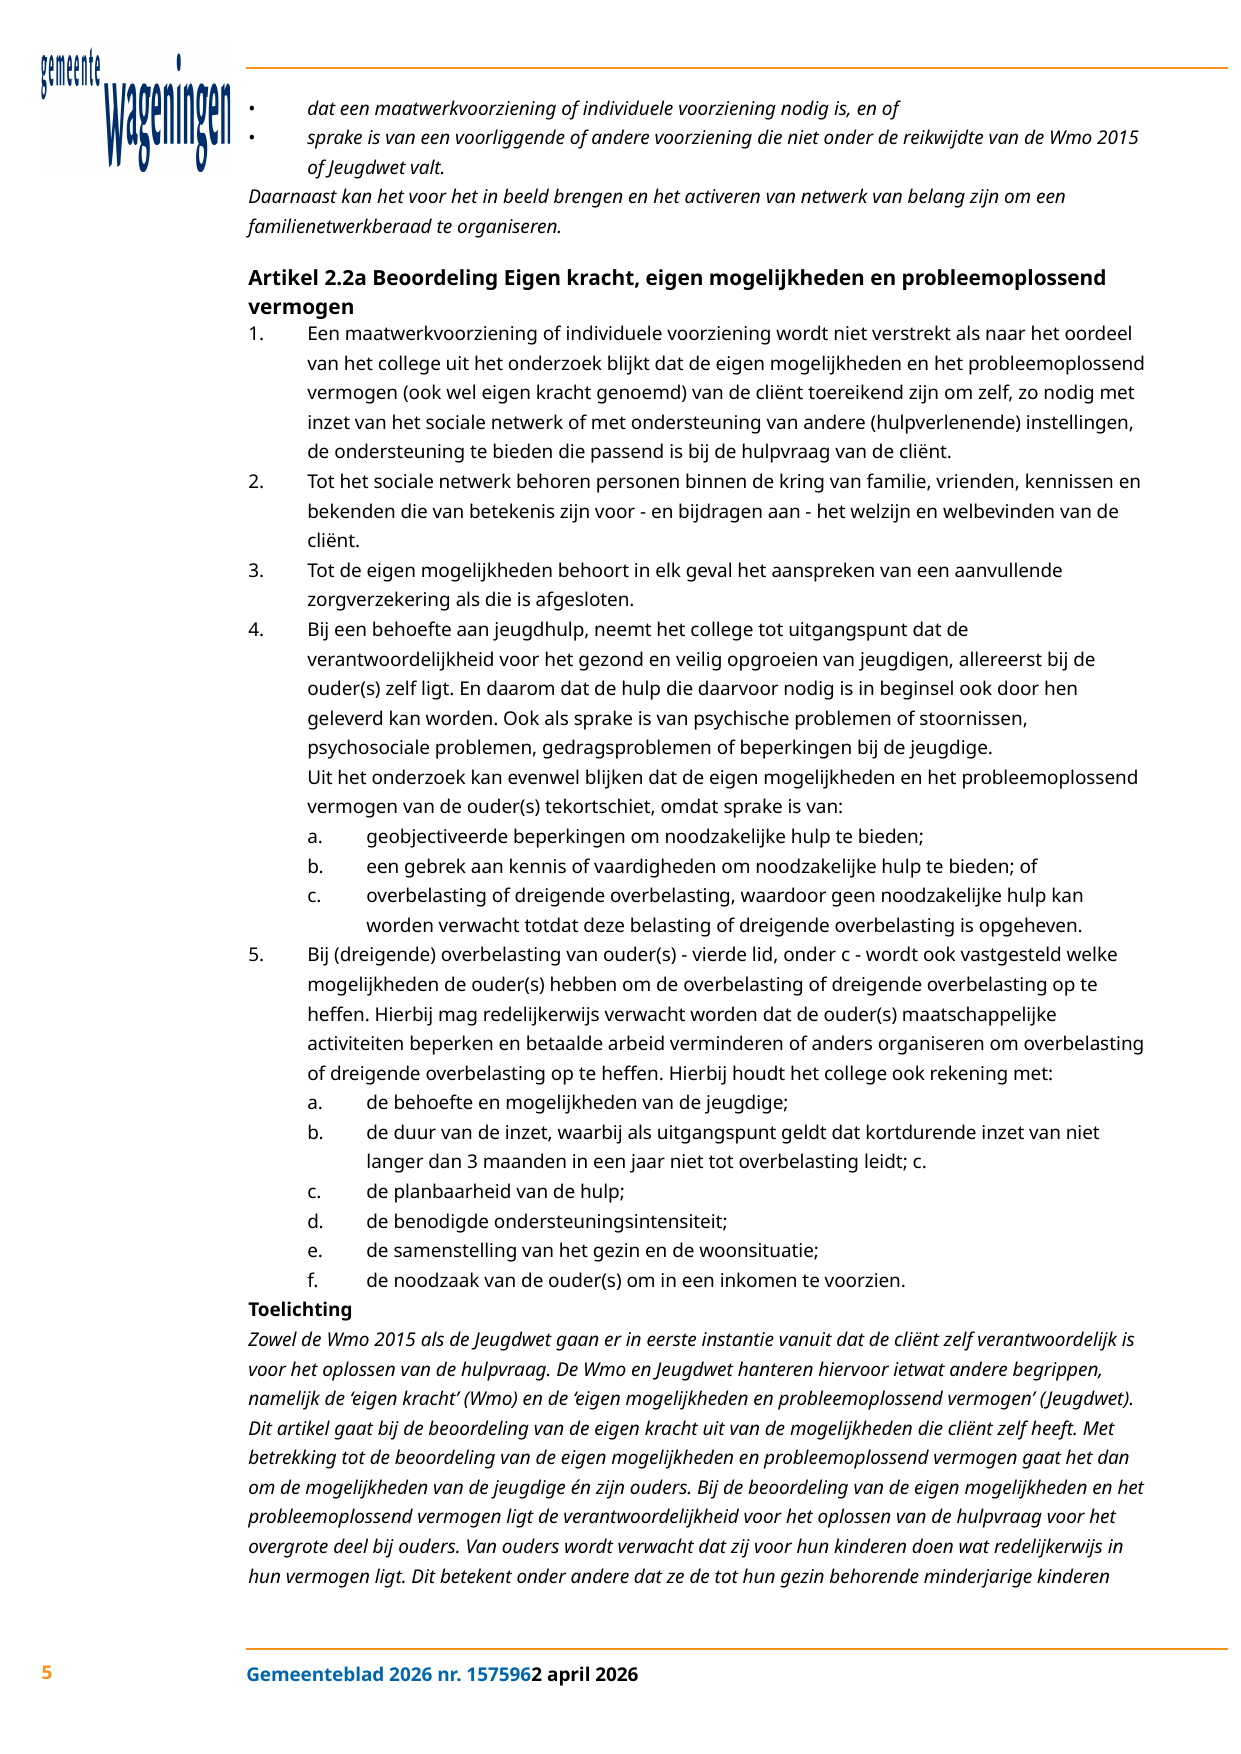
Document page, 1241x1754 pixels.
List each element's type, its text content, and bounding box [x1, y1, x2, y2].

list een gebrek aan kennis of vaardigheden om noodzakelijke hulp te bieden; of [307, 853, 1152, 879]
text Zowel de Wmo 2015 als de Jeugdwet gaan er in eerste instantie vanuit dat de cliënt zelf verantwoordelijk is voor het oplossen van de hulpvraag. De Wmo en Jeugdwet hanteren hiervoor ietwat andere begrippen, namelijk de ‘eigen kracht’ (Wmo) en de ‘eigen mogelijkheden en probleemoplossend vermogen’ (Jeugdwet). Dit artikel gaat bij de beoordeling van de eigen kracht uit van de mogelijkheden die cliënt zelf heeft. Met betrekking tot de beoordeling van de eigen mogelijkheden en probleemoplossend vermogen gaat het dan om de mogelijkheden van de jeugdige én zijn ouders. Bij de beoordeling van de eigen mogelijkheden en het probleemoplossend vermogen ligt de verantwoordelijkheid voor het oplossen van de hulpvraag voor het overgrote deel bij ouders. Van ouders wordt verwacht dat zij voor hun kinderen doen wat redelijkerwijs in hun vermogen ligt. Dit betekent onder andere dat ze de tot hun gezin behorende minderjarige kinderen [248, 1326, 1152, 1589]
list de behoefte en mogelijkheden van de jeugdige; [307, 1089, 1152, 1115]
list Bij een behoefte aan jeugdhulp, neemt het college tot uitgangspunt dat de verantwoordelijkheid voor het gezond en veilig opgroeien van jeugdigen, allereerst bij de ouder(s) zelf ligt. En daarom dat de hulp die daarvoor nodig is in beginsel ook door hen geleverd kan worden. Ook als sprake is van psychische problemen of stoornissen, psychosociale problemen, gedragsproblemen of beperkingen bij de jeugdige. [248, 616, 1152, 760]
text Artikel 2.2a Beoordeling Eigen kracht, eigen mogelijkheden en probleemoplossend vermogen [248, 263, 1152, 320]
list dat een maatwerkvoorziening of individuele voorziening nodig is, en of [248, 95, 1152, 121]
list Een maatwerkvoorziening of individuele voorziening wordt niet verstrekt als naar het oordeel van het college uit het onderzoek blijkt dat de eigen mogelijkheden en het probleemoplossend vermogen (ook wel eigen kracht genoemd) van de cliënt toereikend zijn om zelf, zo nodig met inzet van het sociale netwerk of met ondersteuning van andere (hulpverlenende) instellingen, de ondersteuning te bieden die passend is bij de hulpvraag van de cliënt. [248, 320, 1152, 464]
list de noodzaak van de ouder(s) om in een inkomen te voorzien. [307, 1267, 1152, 1293]
picture [41, 47, 231, 172]
list de duur van de inzet, waarbij als uitgangspunt geldt dat kortdurende inzet van niet langer dan 3 maanden in een jaar niet tot overbelasting leidt; c. [307, 1119, 1152, 1174]
list Uit het onderzoek kan evenwel blijken dat de eigen mogelijkheden en het probleemoplossend vermogen van de ouder(s) tekortschiet, omdat sprake is van: [248, 764, 1152, 819]
text Toelichting [248, 1297, 1152, 1322]
list de samenstelling van het gezin en de woonsituatie; [307, 1237, 1152, 1263]
list Tot de eigen mogelijkheden behoort in elk geval het aanspreken van een aanvullende zorgverzekering als die is afgesloten. [248, 557, 1152, 612]
list de planbaarheid van de hulp; [307, 1178, 1152, 1204]
list sprake is van een voorliggende of andere voorziening die niet onder de reikwijdte van de Wmo 2015 of Jeugdwet valt. [248, 124, 1152, 180]
list Bij (dreigende) overbelasting van ouder(s) - vierde lid, onder c - wordt ook vastgesteld welke mogelijkheden de ouder(s) hebben om de overbelasting of dreigende overbelasting op te heffen. Hierbij mag redelijkerwijs verwacht worden dat de ouder(s) maatschappelijke activiteiten beperken en betaalde arbeid verminderen of anders organiseren om overbelasting of dreigende overbelasting op te heffen. Hierbij houdt het college ook rekening met: [248, 942, 1152, 1086]
list de benodigde ondersteuningsintensiteit; [307, 1208, 1152, 1234]
list Tot het sociale netwerk behoren personen binnen de kring van familie, vrienden, kennissen en bekenden die van betekenis zijn voor - en bijdragen aan - het welzijn en welbevinden van de cliënt. [248, 468, 1152, 553]
text Daarnaast kan het voor het in beeld brengen en het activeren van netwerk van belang zijn om een familienetwerkberaad te organiseren. [248, 183, 1152, 239]
list overbelasting of dreigende overbelasting, waardoor geen noodzakelijke hulp kan worden verwacht totdat deze belasting of dreigende overbelasting is opgeheven. [307, 882, 1152, 938]
list geobjectiveerde beperkingen om noodzakelijke hulp te bieden; [307, 823, 1152, 849]
